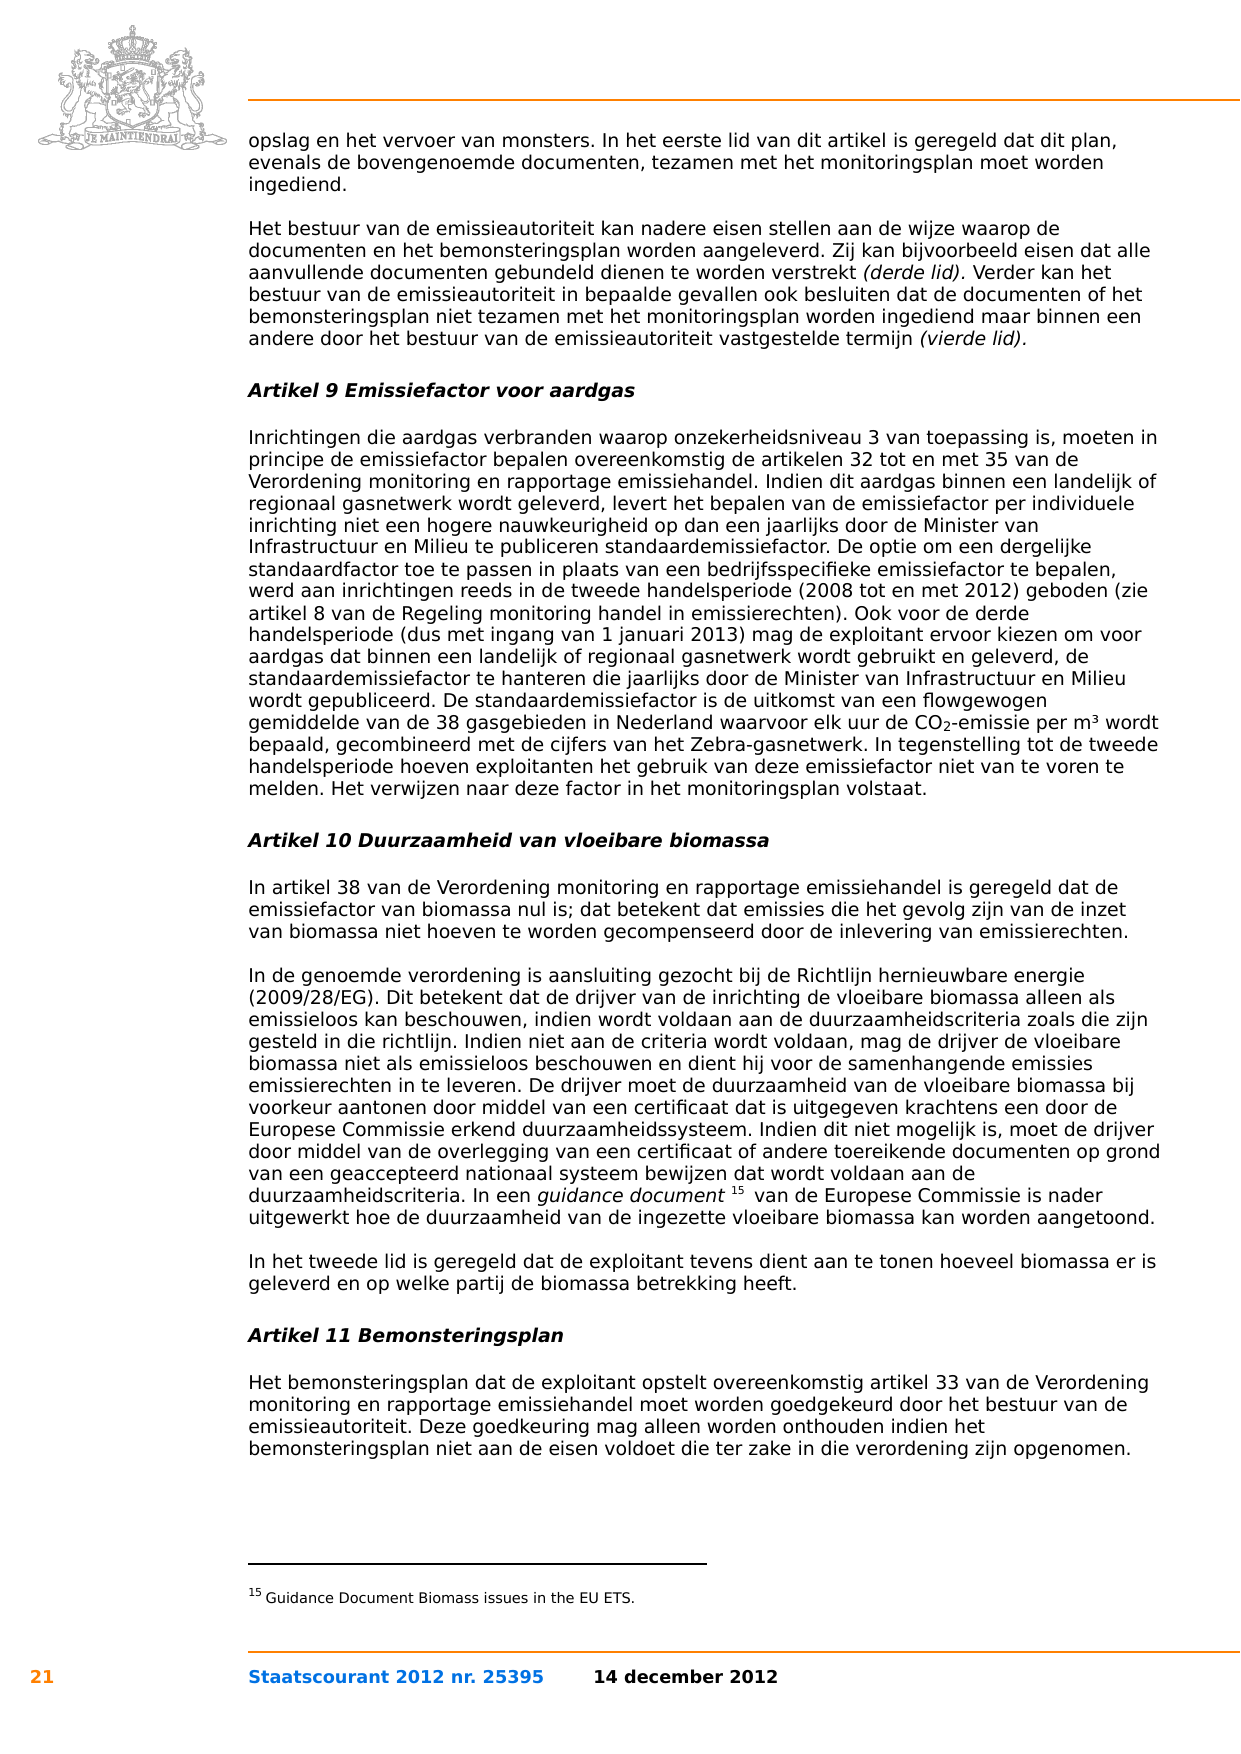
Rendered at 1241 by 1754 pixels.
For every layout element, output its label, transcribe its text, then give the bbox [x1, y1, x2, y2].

text opslag en het vervoer van monsters. In het eerste lid van dit artikel is geregeld dat dit plan, evenals de bovengenoemde documenten, tezamen met het monitoringsplan moet worden ingediend. [248, 130, 1163, 196]
text Het bemonsteringsplan dat de exploitant opstelt overeenkomstig artikel 33 van de Verordening monitoring en rapportage emissiehandel moet worden goedgekeurd door het bestuur van de emissieautoriteit. Deze goedkeuring mag alleen worden onthouden indien het bemonsteringsplan niet aan de eisen voldoet die ter zake in die verordening zijn opgenomen. [248, 1372, 1163, 1459]
subtitle Artikel 9 Emissiefactor voor aardgas [248, 379, 1163, 402]
text Het bestuur van de emissieautoriteit kan nadere eisen stellen aan de wijze waarop de documenten en het bemonsteringsplan worden aangeleverd. Zij kan bijvoorbeeld eisen dat alle aanvullende documenten gebundeld dienen te worden verstrekt (derde lid). Verder kan het bestuur van de emissieautoriteit in bepaalde gevallen ook besluiten dat de documenten of het bemonsteringsplan niet tezamen met het monitoringsplan worden ingediend maar binnen een andere door het bestuur van de emissieautoriteit vastgestelde termijn (vierde lid). [248, 218, 1163, 349]
text In de genoemde verordening is aansluiting gezocht bij de Richtlijn hernieuwbare energie (2009/28/EG). Dit betekent dat de drijver van de inrichting de vloeibare biomassa alleen als emissieloos kan beschouwen, indien wordt voldaan aan de duurzaamheidscriteria zoals die zijn gesteld in die richtlijn. Indien niet aan de criteria wordt voldaan, mag de drijver de vloeibare biomassa niet als emissieloos beschouwen en dient hij voor de samenhangende emissies emissierechten in te leveren. De drijver moet de duurzaamheid van de vloeibare biomassa bij voorkeur aantonen door middel van een certificaat dat is uitgegeven krachtens een door de Europese Commissie erkend duurzaamheidssysteem. Indien dit niet mogelijk is, moet de drijver door middel van de overlegging van een certificaat of andere toereikende documenten op grond van een geaccepteerd nationaal systeem bewijzen dat wordt voldaan aan de duurzaamheidscriteria. In een guidance document van de Europese Commissie is nader uitgewerkt hoe de duurzaamheid van de ingezette vloeibare biomassa kan worden aangetoond. [248, 965, 1163, 1229]
text In artikel 38 van de Verordening monitoring en rapportage emissiehandel is geregeld dat de emissiefactor van biomassa nul is; dat betekent dat emissies die het gevolg zijn van de inzet van biomassa niet hoeven te worden gecompenseerd door de inlevering van emissierechten. [248, 877, 1163, 943]
text Inrichtingen die aardgas verbranden waarop onzekerheidsniveau 3 van toepassing is, moeten in principe de emissiefactor bepalen overeenkomstig de artikelen 32 tot en met 35 van de Verordening monitoring en rapportage emissiehandel. Indien dit aardgas binnen een landelijk of regionaal gasnetwerk wordt geleverd, levert het bepalen van de emissiefactor per individuele inrichting niet een hogere nauwkeurigheid op dan een jaarlijks door de Minister van Infrastructuur en Milieu te publiceren standaardemissiefactor. De optie om een dergelijke standaardfactor toe te passen in plaats van een bedrijfsspecifieke emissiefactor te bepalen, werd aan inrichtingen reeds in de tweede handelsperiode (2008 tot en met 2012) geboden (zie artikel 8 van de Regeling monitoring handel in emissierechten). Ook voor de derde handelsperiode (dus met ingang van 1 januari 2013) mag de exploitant ervoor kiezen om voor aardgas dat binnen een landelijk of regionaal gasnetwerk wordt gebruikt en geleverd, de standaardemissiefactor te hanteren die jaarlijks door de Minister van Infrastructuur en Milieu wordt gepubliceerd. De standaardemissiefactor is de uitkomst van een flowgewogen gemiddelde van de 38 gasgebieden in Nederland waarvoor elk uur de CO2-emissie per m³ wordt bepaald, gecombineerd met de cijfers van het Zebra-gasnetwerk. In tegenstelling tot de tweede handelsperiode hoeven exploitanten het gebruik van deze emissiefactor niet van te voren te melden. Het verwijzen naar deze factor in het monitoringsplan volstaat. [248, 427, 1163, 800]
picture [38, 25, 227, 150]
subtitle Artikel 11 Bemonsteringsplan [248, 1324, 1163, 1347]
subtitle Artikel 10 Duurzaamheid van vloeibare biomassa [248, 830, 1163, 852]
text In het tweede lid is geregeld dat de exploitant tevens dient aan te tonen hoeveel biomassa er is geleverd en op welke partij de biomassa betrekking heeft. [248, 1251, 1163, 1294]
text Guidance Document Biomass issues in the EU ETS. [248, 1586, 1163, 1608]
